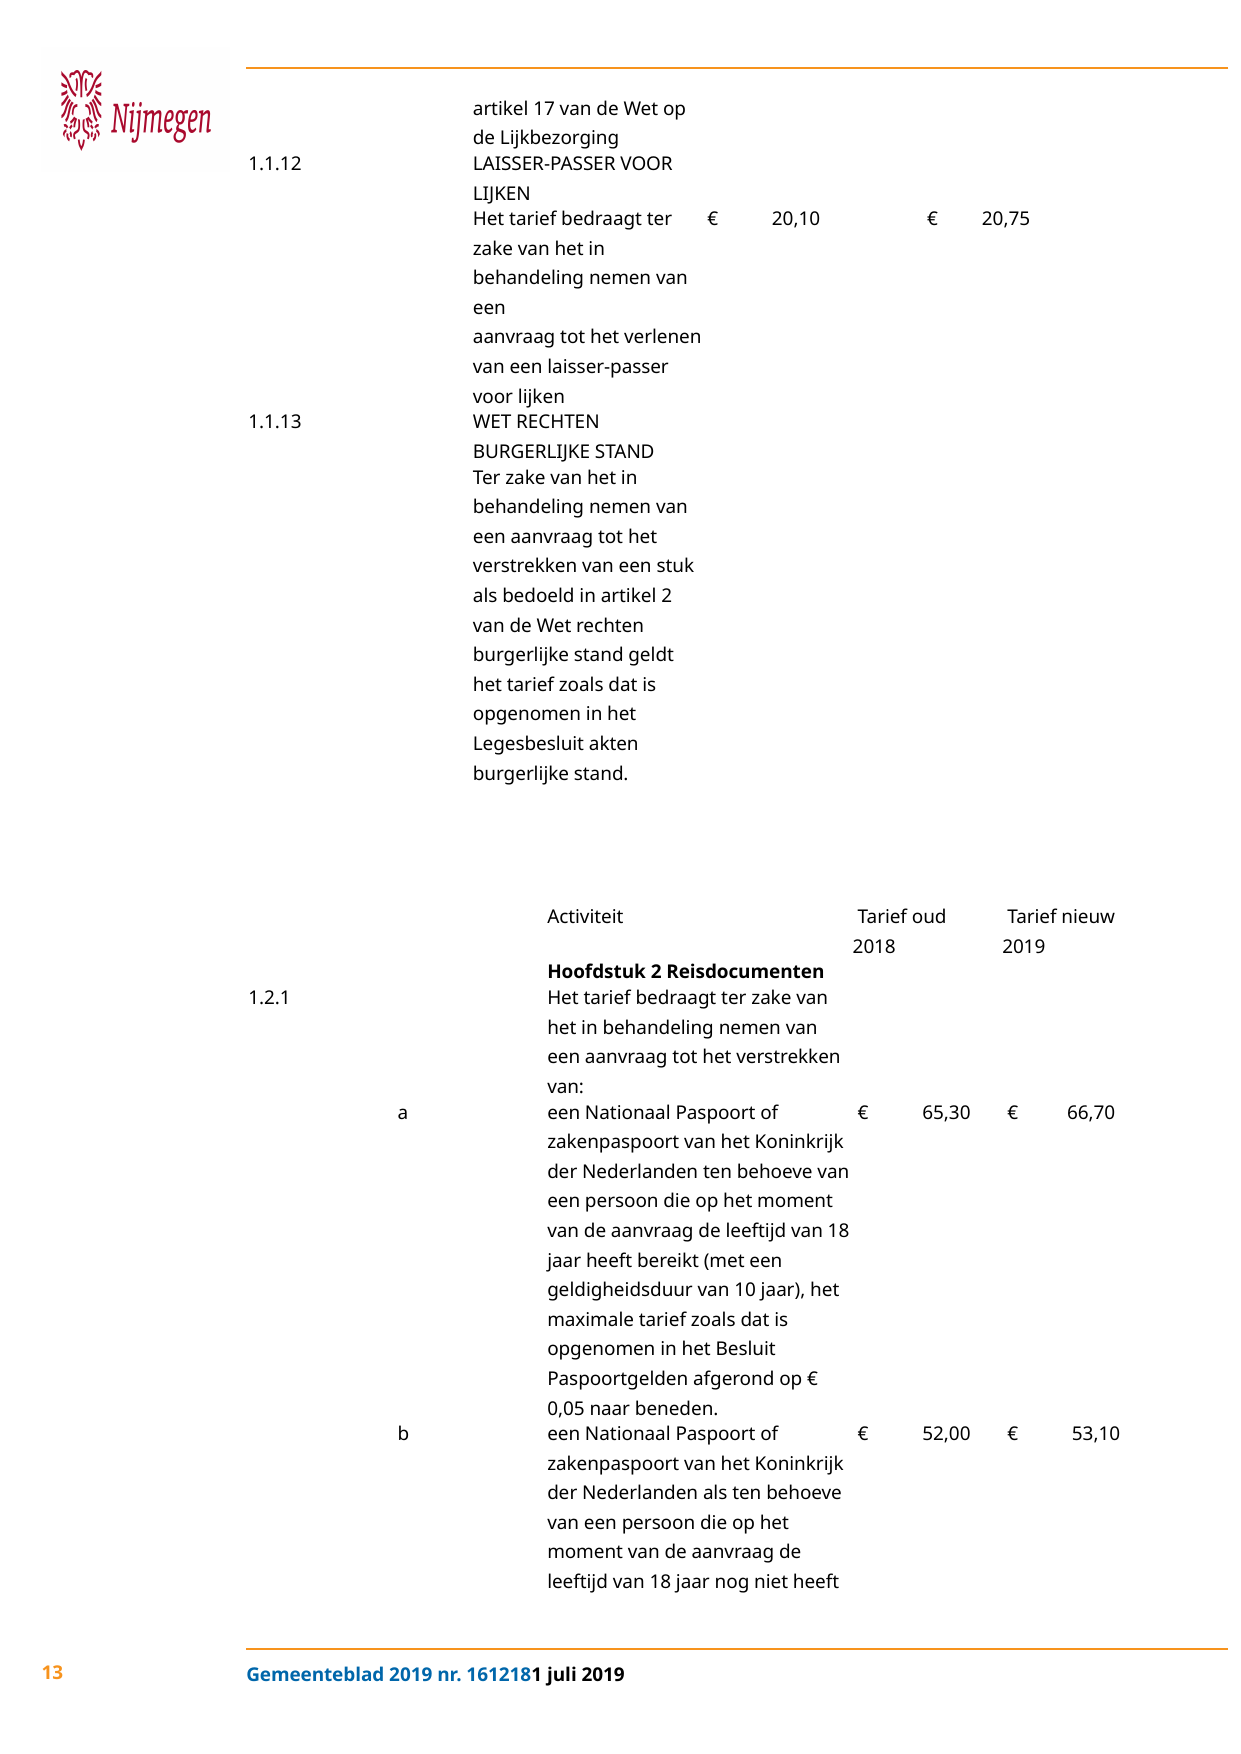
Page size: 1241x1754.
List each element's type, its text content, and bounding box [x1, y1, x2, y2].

table_header [398, 903, 547, 959]
table_cell [853, 984, 1002, 1099]
table_cell [853, 959, 1002, 984]
table_cell [360, 464, 473, 815]
table_cell [702, 150, 927, 205]
table_cell [927, 409, 1039, 464]
table_cell [398, 959, 547, 984]
table_cell een Nationaal Paspoort of zakenpaspoort van het Koninkrijk der Nederlanden ten behoeve van een persoon die op het moment van de aanvraag de leeftijd van 18 jaar heeft bereikt (met een geldigheidsduur van 10 jaar), het maximale tarief zoals dat is opgenomen in het Besluit Paspoortgelden afgerond op € 0,05 naar beneden. [547, 1099, 852, 1420]
table_cell [1002, 959, 1152, 984]
table_cell € 20,10 [702, 205, 927, 409]
table_cell Het tarief bedraagt ter zake van het in behandeling nemen van een aanvraag tot het verlenen van een laisser-passer voor lijken [473, 205, 702, 409]
table_header [248, 903, 397, 959]
table_cell € 53,10 [1002, 1420, 1152, 1594]
table_cell 1.1.12 [248, 150, 360, 205]
table_cell [927, 815, 1152, 841]
table_cell Ter zake van het in behandeling nemen van een aanvraag tot het verstrekken van een stuk als bedoeld in artikel 2 van de Wet rechten burgerlijke stand geldt het tarief zoals dat is opgenomen in het Legesbesluit akten burgerlijke stand. [473, 464, 702, 815]
table_cell € 20,75 [927, 205, 1039, 409]
table_cell [360, 150, 473, 205]
table_cell [927, 95, 1039, 150]
table_cell Het tarief bedraagt ter zake van het in behandeling nemen van een aanvraag tot het verstrekken van: [547, 984, 852, 1099]
table_cell € 52,00 [853, 1420, 1002, 1594]
table_cell [473, 815, 814, 841]
table_cell [248, 1099, 397, 1420]
table_cell b [398, 1420, 547, 1594]
table_cell [702, 464, 927, 815]
table_cell [1002, 984, 1152, 1099]
table_cell [702, 95, 927, 150]
table_cell 1.2.1 [248, 984, 397, 1099]
table_cell [927, 464, 1039, 815]
table_cell [248, 959, 397, 984]
table_cell 1.1.13 [248, 409, 360, 464]
table_cell WET RECHTEN BURGERLIJKE STAND [473, 409, 702, 464]
table_cell € 66,70 [1002, 1099, 1152, 1420]
table_cell [927, 150, 1039, 205]
table_cell [248, 95, 360, 150]
table_cell een Nationaal Paspoort of zakenpaspoort van het Koninkrijk der Nederlanden als ten behoeve van een persoon die op het moment van de aanvraag de leeftijd van 18 jaar nog niet heeft [547, 1420, 852, 1594]
table_cell [360, 815, 473, 841]
table_header Activiteit [547, 903, 852, 959]
table_cell € 65,30 [853, 1099, 1002, 1420]
table_cell LAISSER-PASSER VOOR LIJKEN [473, 150, 702, 205]
table_cell [398, 984, 547, 1099]
table_header Tarief oud 2018 [853, 903, 1002, 959]
table_cell [360, 95, 473, 150]
table_cell [248, 205, 360, 409]
table_cell [248, 1420, 397, 1594]
table_cell [248, 815, 360, 841]
table_cell artikel 17 van de Wet op de Lijkbezorging [473, 95, 702, 150]
table_cell [815, 815, 927, 841]
table_cell [360, 205, 473, 409]
table_cell a [398, 1099, 547, 1420]
table_cell Hoofdstuk 2 Reisdocumenten [547, 959, 852, 984]
picture [41, 47, 231, 172]
table_header Tarief nieuw 2019 [1002, 903, 1152, 959]
table_cell [248, 464, 360, 815]
table_cell [360, 409, 473, 464]
table_cell [702, 409, 927, 464]
